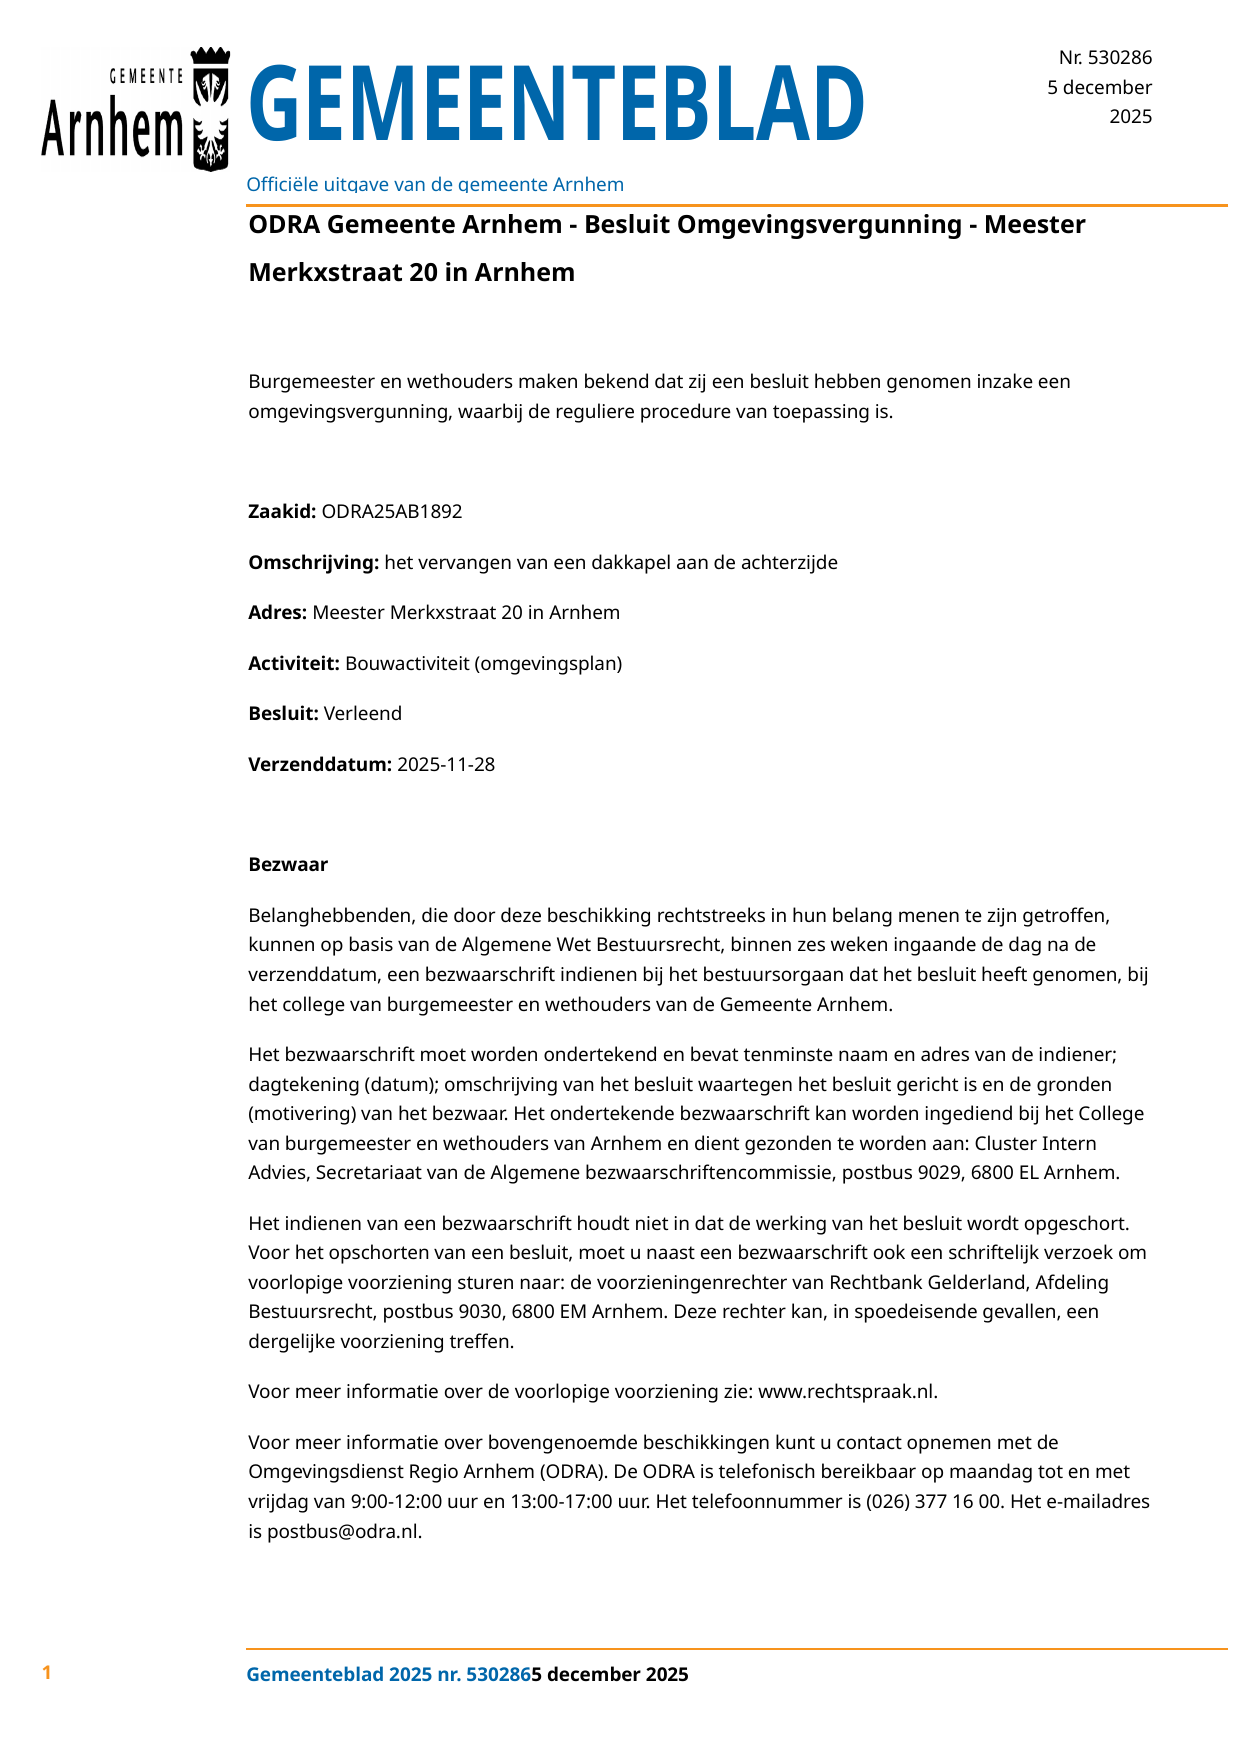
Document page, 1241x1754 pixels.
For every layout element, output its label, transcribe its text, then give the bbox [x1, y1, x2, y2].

text Verzenddatum: 2025-11-28 [248, 751, 1152, 777]
text Omschrijving: het vervangen van een dakkapel aan de achterzijde [248, 549, 1152, 575]
text Belanghebbenden, die door deze beschikking rechtstreeks in hun belang menen te zijn getroffen, kunnen op basis van de Algemene Wet Bestuursrecht, binnen zes weken ingaande de dag na de verzenddatum, een bezwaarschrift indienen bij het bestuursorgaan dat het besluit heeft genomen, bij het college van burgemeester en wethouders van de Gemeente Arnhem. [248, 902, 1152, 1017]
text Het bezwaarschrift moet worden ondertekend en bevat tenminste naam en adres van de indiener; dagtekening (datum); omschrijving van het besluit waartegen het besluit gericht is en de gronden (motivering) van het bezwaar. Het ondertekende bezwaarschrift kan worden ingediend bij het College van burgemeester en wethouders van Arnhem en dient gezonden te worden aan: Cluster Intern Advies, Secretariaat van de Algemene bezwaarschriftencommissie, postbus 9029, 6800 EL Arnhem. [248, 1041, 1152, 1185]
picture [41, 47, 231, 172]
text Voor meer informatie over de voorlopige voorziening zie: www.rechtspraak.nl. [248, 1379, 1152, 1404]
text Besluit: Verleend [248, 700, 1152, 726]
text Activiteit: Bouwactiviteit (omgevingsplan) [248, 650, 1152, 676]
text Zaakid: ODRA25AB1892 [248, 499, 1152, 524]
text Voor meer informatie over bovengenoemde beschikkingen kunt u contact opnemen met de Omgevingsdienst Regio Arnhem (ODRA). De ODRA is telefonisch bereikbaar op maandag tot en met vrijdag van 9:00-12:00 uur en 13:00-17:00 uur. Het telefoonnummer is (026) 377 16 00. Het e-mailadres is postbus@odra.nl. [248, 1429, 1152, 1544]
text ODRA Gemeente Arnhem - Besluit Omgevingsvergunning - Meester Merkxstraat 20 in Arnhem [248, 207, 1152, 288]
text Adres: Meester Merkxstraat 20 in Arnhem [248, 599, 1152, 625]
text Burgemeester en wethouders maken bekend dat zij een besluit hebben genomen inzake een omgevingsvergunning, waarbij de reguliere procedure van toepassing is. [248, 368, 1152, 424]
text Bezwaar [248, 852, 1152, 877]
text Het indienen van een bezwaarschrift houdt niet in dat de werking van het besluit wordt opgeschort. Voor het opschorten van een besluit, moet u naast een bezwaarschrift ook een schriftelijk verzoek om voorlopige voorziening sturen naar: de voorzieningenrechter van Rechtbank Gelderland, Afdeling Bestuursrecht, postbus 9030, 6800 EM Arnhem. Deze rechter kan, in spoedeisende gevallen, een dergelijke voorziening treffen. [248, 1210, 1152, 1354]
